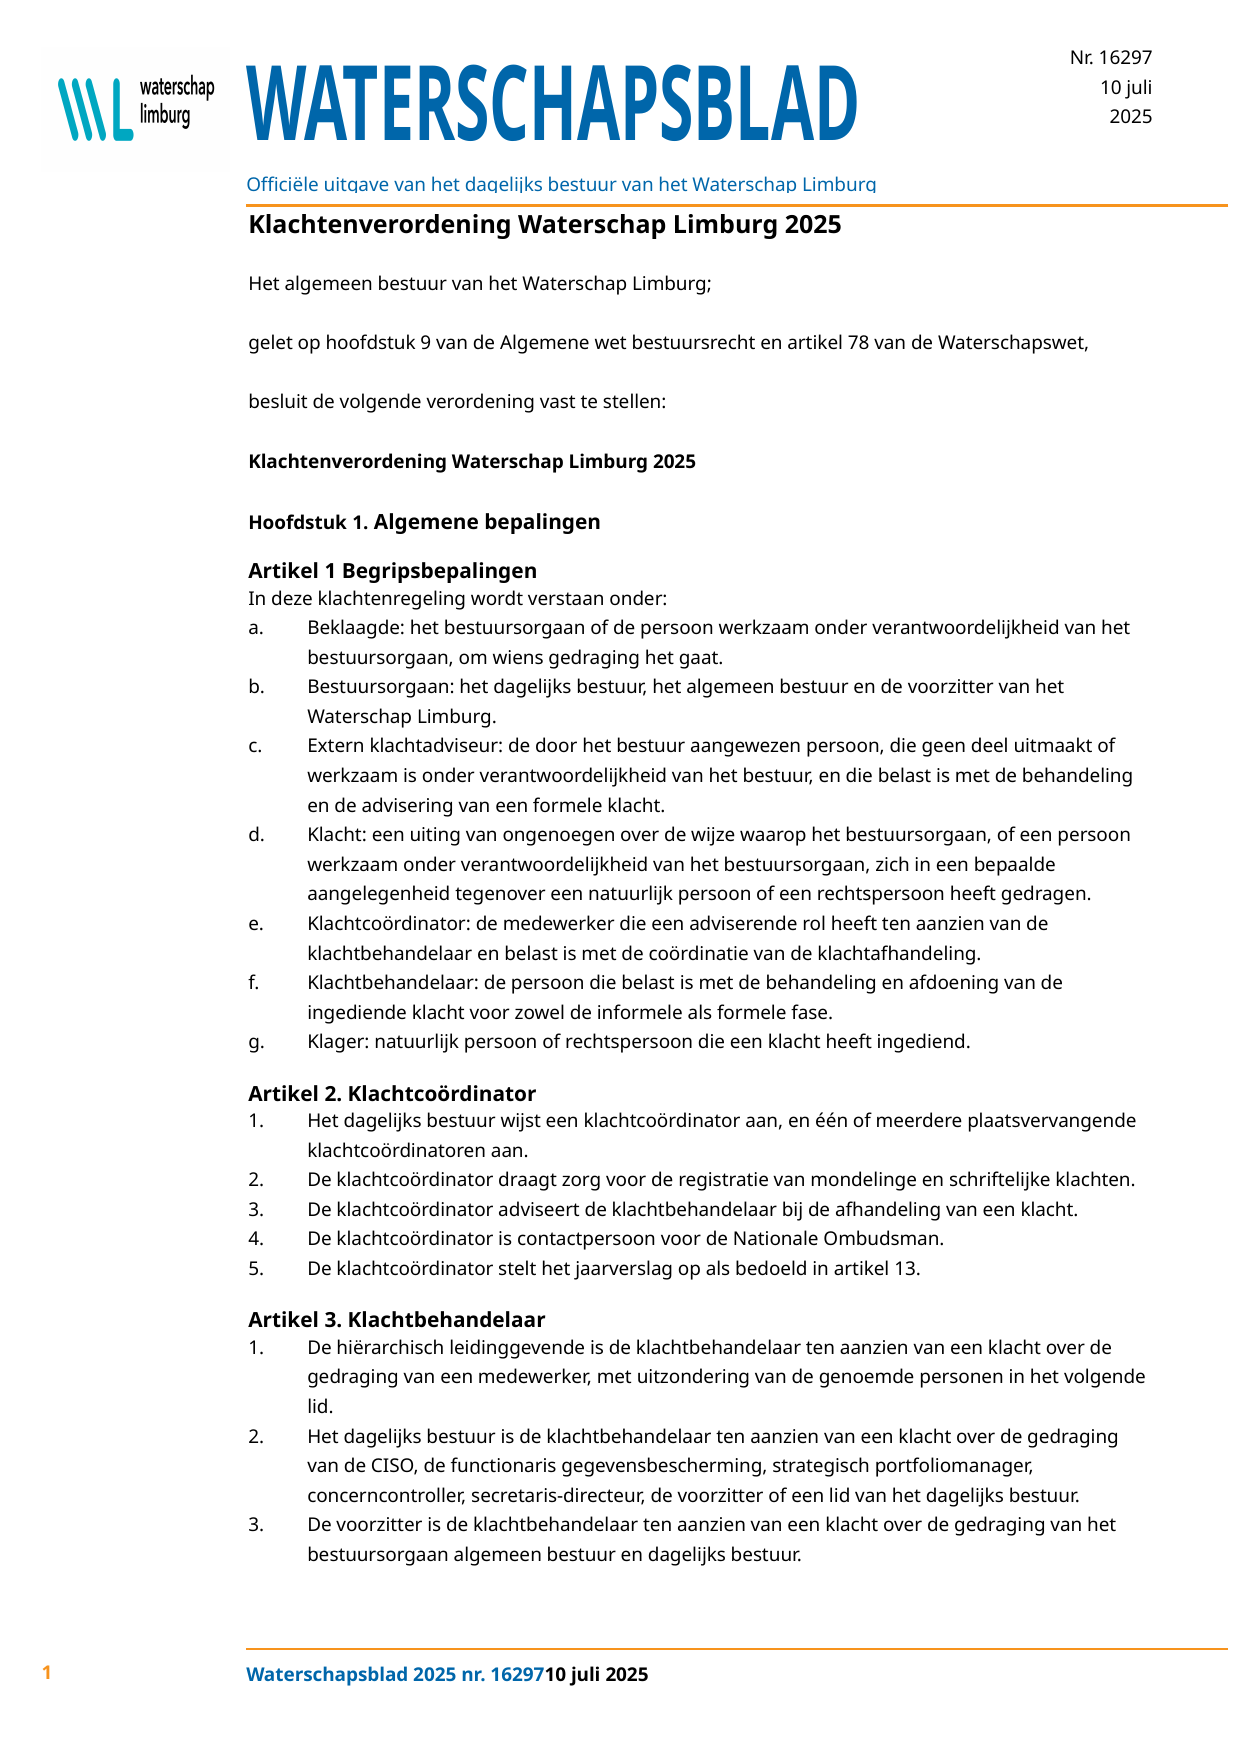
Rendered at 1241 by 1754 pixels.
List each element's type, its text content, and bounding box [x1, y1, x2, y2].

list Klachtbehandelaar: de persoon die belast is met de behandeling en afdoening van de ingediende klacht voor zowel de informele als formele fase. [248, 969, 1152, 1024]
list Extern klachtadviseur: de door het bestuur aangewezen persoon, die geen deel uitmaakt of werkzaam is onder verantwoordelijkheid van het bestuur, en die belast is met de behandeling en de advisering van een formele klacht. [248, 733, 1152, 817]
text gelet op hoofdstuk 9 van de Algemene wet bestuursrecht en artikel 78 van de Waterschapswet, [248, 329, 1152, 355]
text besluit de volgende verordening vast te stellen: [248, 389, 1152, 414]
text Klachtenverordening Waterschap Limburg 2025 [248, 448, 1152, 473]
text In deze klachtenregeling wordt verstaan onder: [248, 585, 1152, 610]
list De klachtcoördinator stelt het jaarverslag op als bedoeld in artikel 13. [248, 1255, 1152, 1281]
list De klachtcoördinator adviseert de klachtbehandelaar bij de afhandeling van een klacht. [248, 1196, 1152, 1222]
text Artikel 2. Klachtcoördinator [248, 1079, 1152, 1107]
list Het dagelijks bestuur wijst een klachtcoördinator aan, en één of meerdere plaatsvervangende klachtcoördinatoren aan. [248, 1107, 1152, 1163]
list Klachtcoördinator: de medewerker die een adviserende rol heeft ten aanzien van de klachtbehandelaar en belast is met de coördinatie van de klachtafhandeling. [248, 910, 1152, 965]
list Het dagelijks bestuur is de klachtbehandelaar ten aanzien van een klacht over de gedraging van de CISO, de functionaris gegevensbescherming, strategisch portfoliomanager, concerncontroller, secretaris-directeur, de voorzitter of een lid van het dagelijks bestuur. [248, 1423, 1152, 1508]
text Klachtenverordening Waterschap Limburg 2025 [248, 207, 1152, 241]
text Artikel 1 Begripsbepalingen [248, 556, 1152, 585]
list Bestuursorgaan: het dagelijks bestuur, het algemeen bestuur en de voorzitter van het Waterschap Limburg. [248, 673, 1152, 729]
list De klachtcoördinator draagt zorg voor de registratie van mondelinge en schriftelijke klachten. [248, 1166, 1152, 1192]
list Beklaagde: het bestuursorgaan of de persoon werkzaam onder verantwoordelijkheid van het bestuursorgaan, om wiens gedraging het gaat. [248, 614, 1152, 669]
text Artikel 3. Klachtbehandelaar [248, 1306, 1152, 1334]
list De hiërarchisch leidinggevende is de klachtbehandelaar ten aanzien van een klacht over de gedraging van een medewerker, met uitzondering van de genoemde personen in het volgende lid. [248, 1334, 1152, 1419]
list De klachtcoördinator is contactpersoon voor de Nationale Ombudsman. [248, 1226, 1152, 1251]
list Klager: natuurlijk persoon of rechtspersoon die een klacht heeft ingediend. [248, 1028, 1152, 1054]
list Klacht: een uiting van ongenoegen over de wijze waarop het bestuursorgaan, of een persoon werkzaam onder verantwoordelijkheid van het bestuursorgaan, zich in een bepaalde aangelegenheid tegenover een natuurlijk persoon of een rechtspersoon heeft gedragen. [248, 821, 1152, 906]
list De voorzitter is de klachtbehandelaar ten aanzien van een klacht over de gedraging van het bestuursorgaan algemeen bestuur en dagelijks bestuur. [248, 1512, 1152, 1567]
text Het algemeen bestuur van het Waterschap Limburg; [248, 270, 1152, 296]
picture [41, 47, 231, 172]
text Hoofdstuk 1. Algemene bepalingen [248, 507, 1152, 535]
